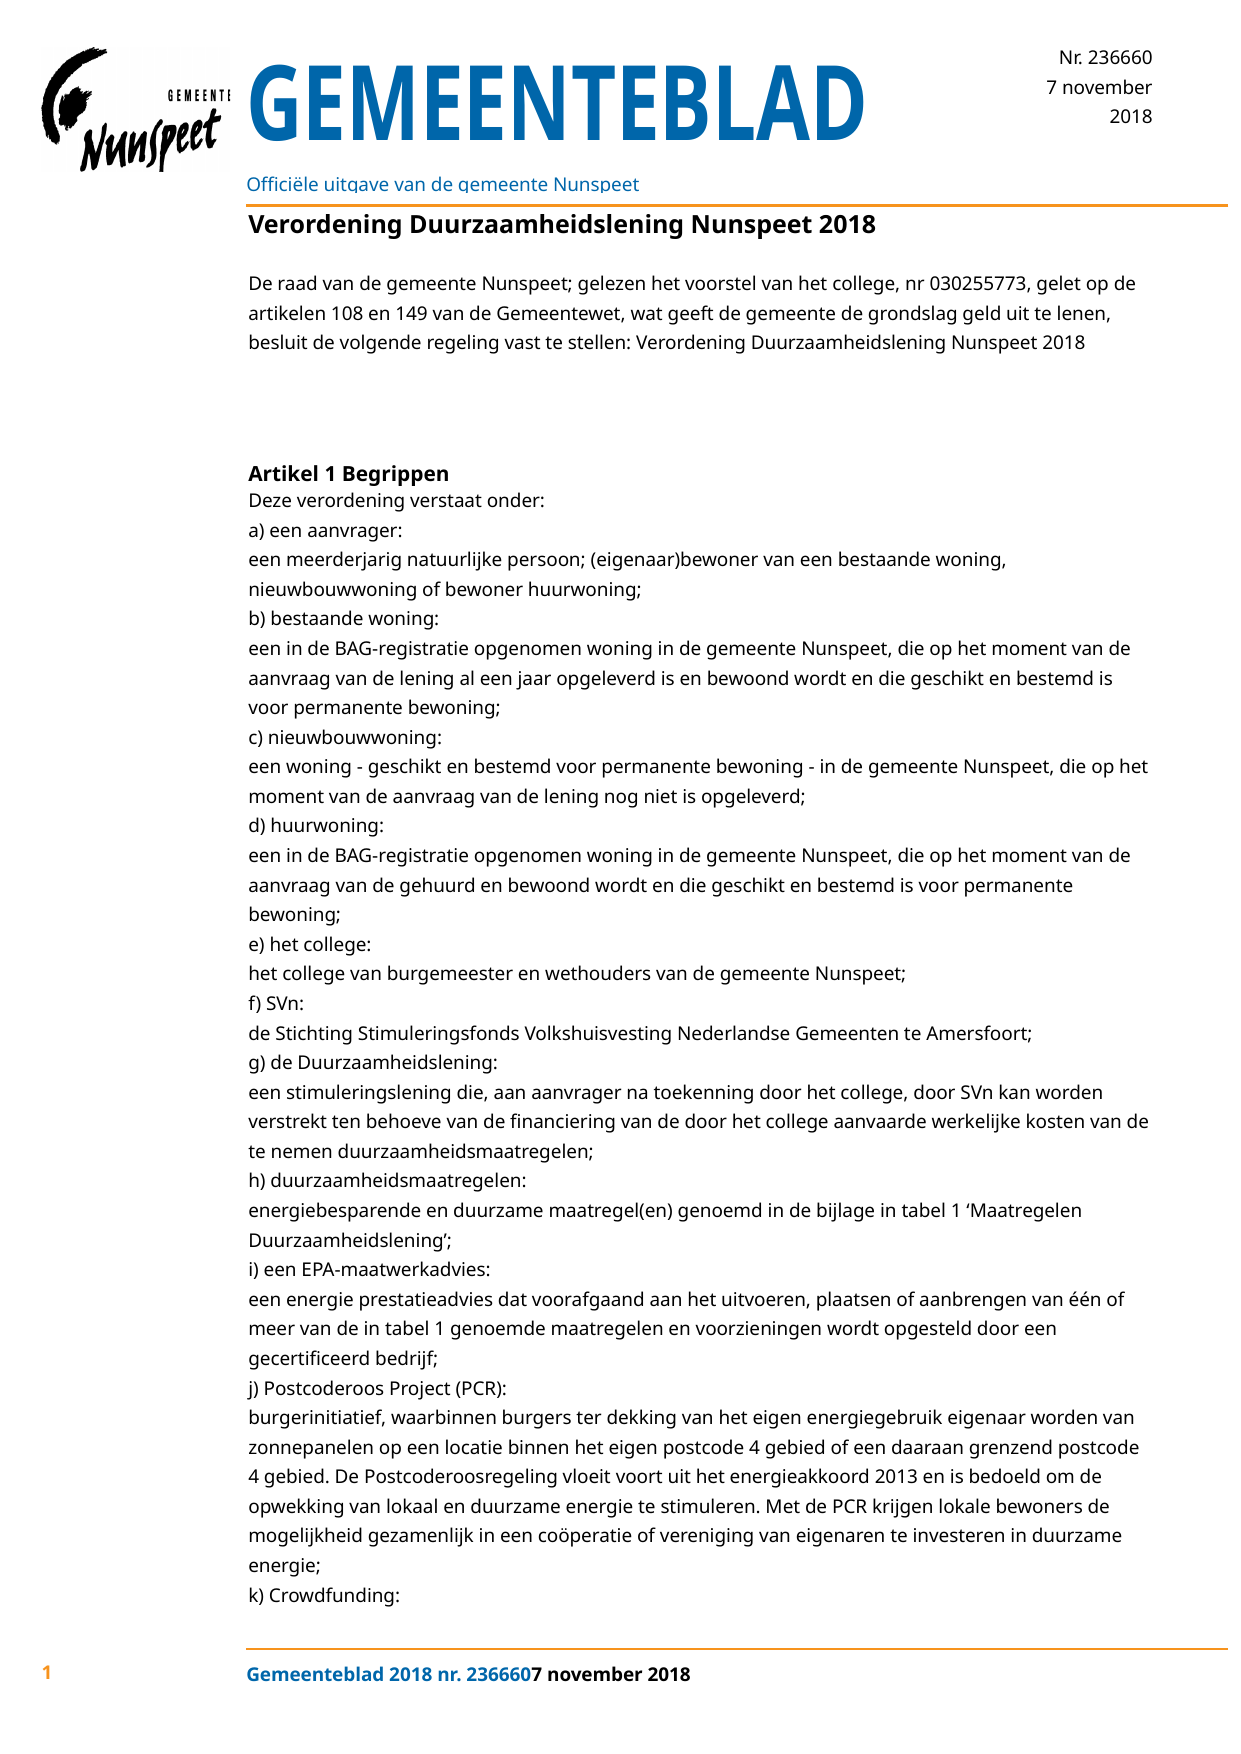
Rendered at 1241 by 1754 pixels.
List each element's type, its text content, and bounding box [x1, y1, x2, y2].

picture [41, 47, 231, 172]
text Deze verordening verstaat onder: [248, 487, 1152, 513]
text k) Crowdfunding: [248, 1582, 1152, 1607]
text een energie prestatieadvies dat voorafgaand aan het uitvoeren, plaatsen of aanbrengen van één of meer van de in tabel 1 genoemde maatregelen en voorzieningen wordt opgesteld door een gecertificeerd bedrijf; [248, 1286, 1152, 1371]
text b) bestaande woning: [248, 606, 1152, 631]
text i) een EPA-maatwerkadvies: [248, 1256, 1152, 1282]
text een in de BAG-registratie opgenomen woning in de gemeente Nunspeet, die op het moment van de aanvraag van de lening al een jaar opgeleverd is en bewoond wordt en die geschikt en bestemd is voor permanente bewoning; [248, 635, 1152, 720]
text De raad van de gemeente Nunspeet; gelezen het voorstel van het college, nr 030255773, gelet op de artikelen 108 en 149 van de Gemeentewet, wat geeft de gemeente de grondslag geld uit te lenen, besluit de volgende regeling vast te stellen: Verordening Duurzaamheidslening Nunspeet 2018 [248, 270, 1152, 355]
text een stimuleringslening die, aan aanvrager na toekenning door het college, door SVn kan worden verstrekt ten behoeve van de financiering van de door het college aanvaarde werkelijke kosten van de te nemen duurzaamheidsmaatregelen; [248, 1079, 1152, 1164]
text een in de BAG-registratie opgenomen woning in de gemeente Nunspeet, die op het moment van de aanvraag van de gehuurd en bewoond wordt en die geschikt en bestemd is voor permanente bewoning; [248, 842, 1152, 927]
text Artikel 1 Begrippen [248, 459, 1152, 487]
text f) SVn: [248, 990, 1152, 1016]
text j) Postcoderoos Project (PCR): [248, 1375, 1152, 1400]
text c) nieuwbouwwoning: [248, 724, 1152, 749]
text e) het college: [248, 931, 1152, 957]
text a) een aanvrager: [248, 517, 1152, 542]
text Verordening Duurzaamheidslening Nunspeet 2018 [248, 207, 1152, 241]
text g) de Duurzaamheidslening: [248, 1049, 1152, 1075]
text energiebesparende en duurzame maatregel(en) genoemd in de bijlage in tabel 1 ‘Maatregelen Duurzaamheidslening’; [248, 1197, 1152, 1252]
text burgerinitiatief, waarbinnen burgers ter dekking van het eigen energiegebruik eigenaar worden van zonnepanelen op een locatie binnen het eigen postcode 4 gebied of een daaraan grenzend postcode 4 gebied. De Postcoderoosregeling vloeit voort uit het energieakkoord 2013 en is bedoeld om de opwekking van lokaal en duurzame energie te stimuleren. Met de PCR krijgen lokale bewoners de mogelijkheid gezamenlijk in een coöperatie of vereniging van eigenaren te investeren in duurzame energie; [248, 1404, 1152, 1578]
text het college van burgemeester en wethouders van de gemeente Nunspeet; [248, 961, 1152, 986]
text d) huurwoning: [248, 813, 1152, 838]
text h) duurzaamheidsmaatregelen: [248, 1168, 1152, 1193]
text een woning - geschikt en bestemd voor permanente bewoning - in de gemeente Nunspeet, die op het moment van de aanvraag van de lening nog niet is opgeleverd; [248, 753, 1152, 809]
text de Stichting Stimuleringsfonds Volkshuisvesting Nederlandse Gemeenten te Amersfoort; [248, 1020, 1152, 1045]
text een meerderjarig natuurlijke persoon; (eigenaar)bewoner van een bestaande woning, nieuwbouwwoning of bewoner huurwoning; [248, 546, 1152, 602]
